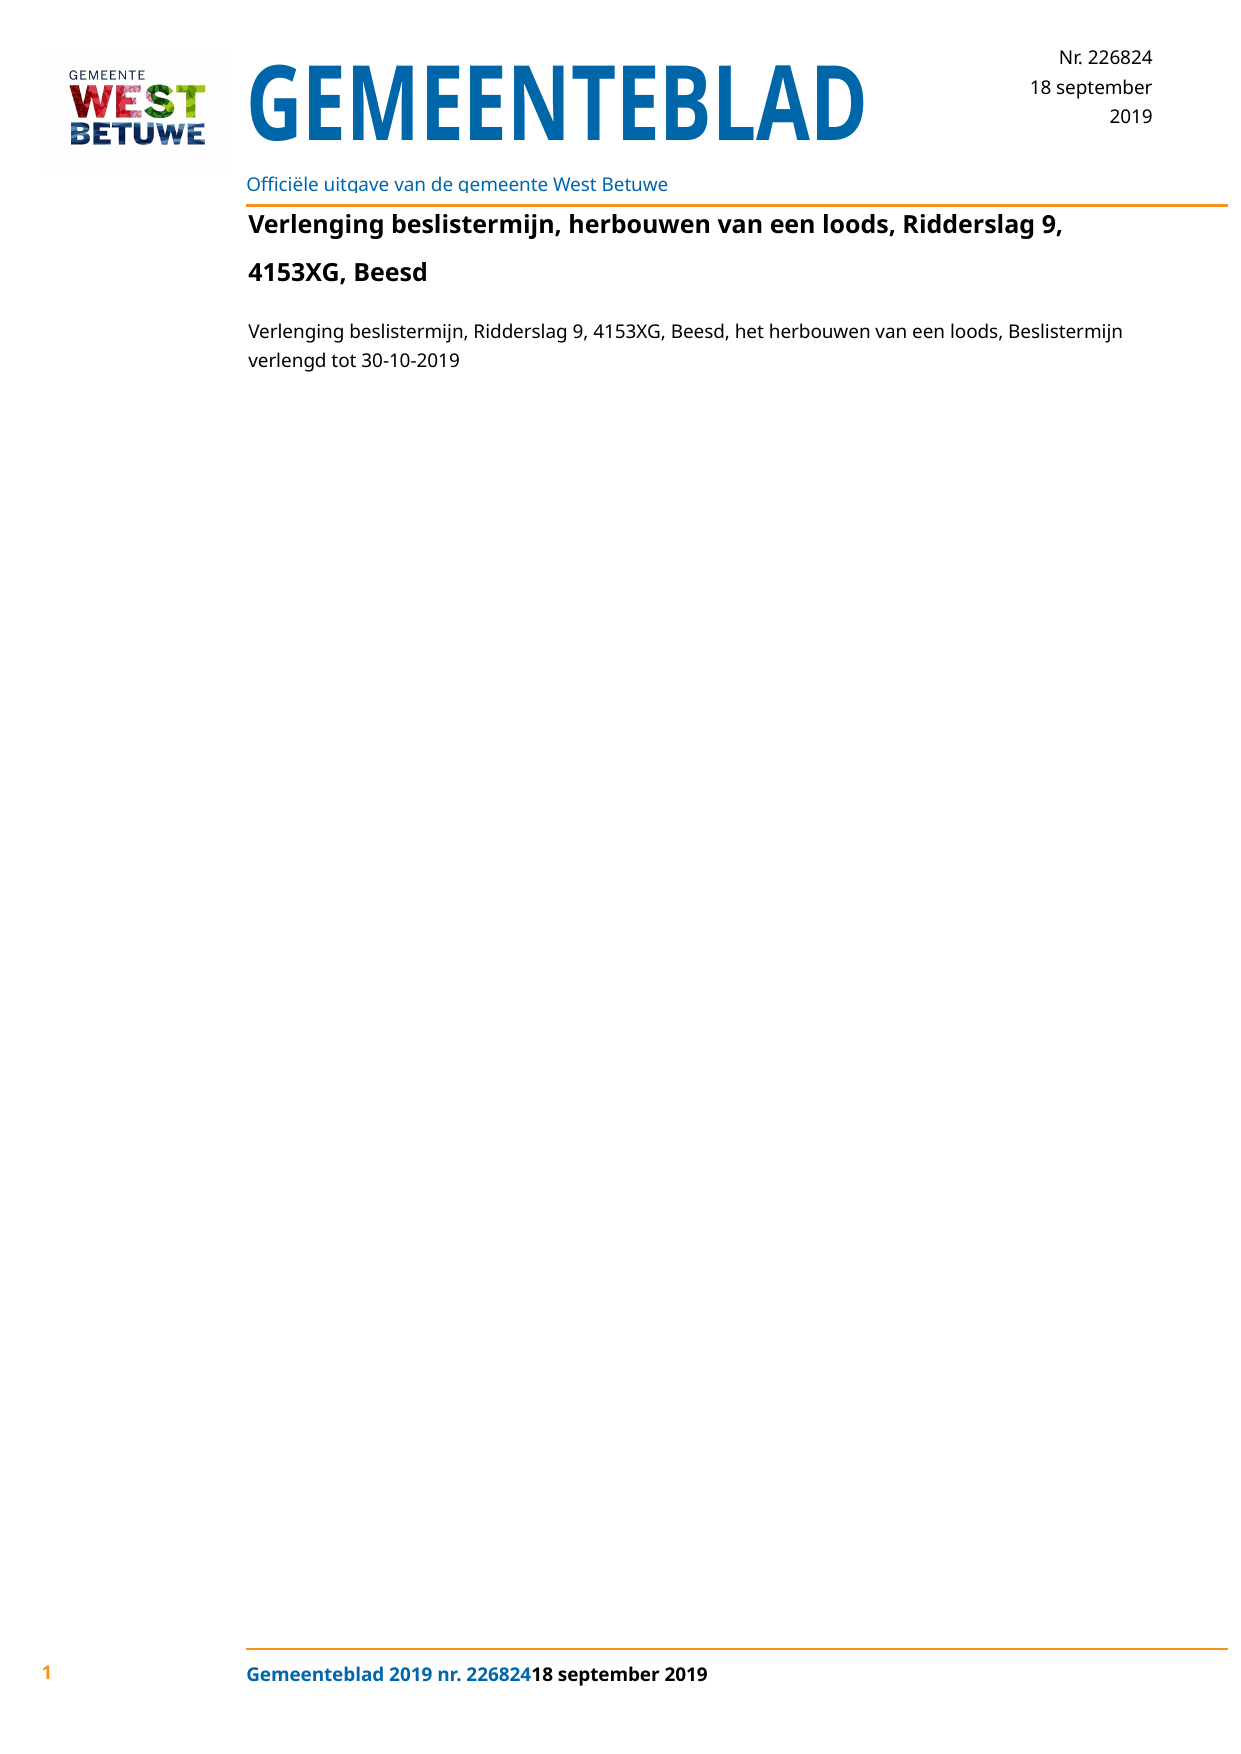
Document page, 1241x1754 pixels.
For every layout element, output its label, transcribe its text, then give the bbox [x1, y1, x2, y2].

text Verlenging beslistermijn, herbouwen van een loods, Ridderslag 9, 4153XG, Beesd [248, 207, 1152, 288]
picture [41, 47, 231, 172]
text Verlenging beslistermijn, Ridderslag 9, 4153XG, Beesd, het herbouwen van een loods, Beslistermijn verlengd tot 30-10-2019 [248, 318, 1152, 373]
